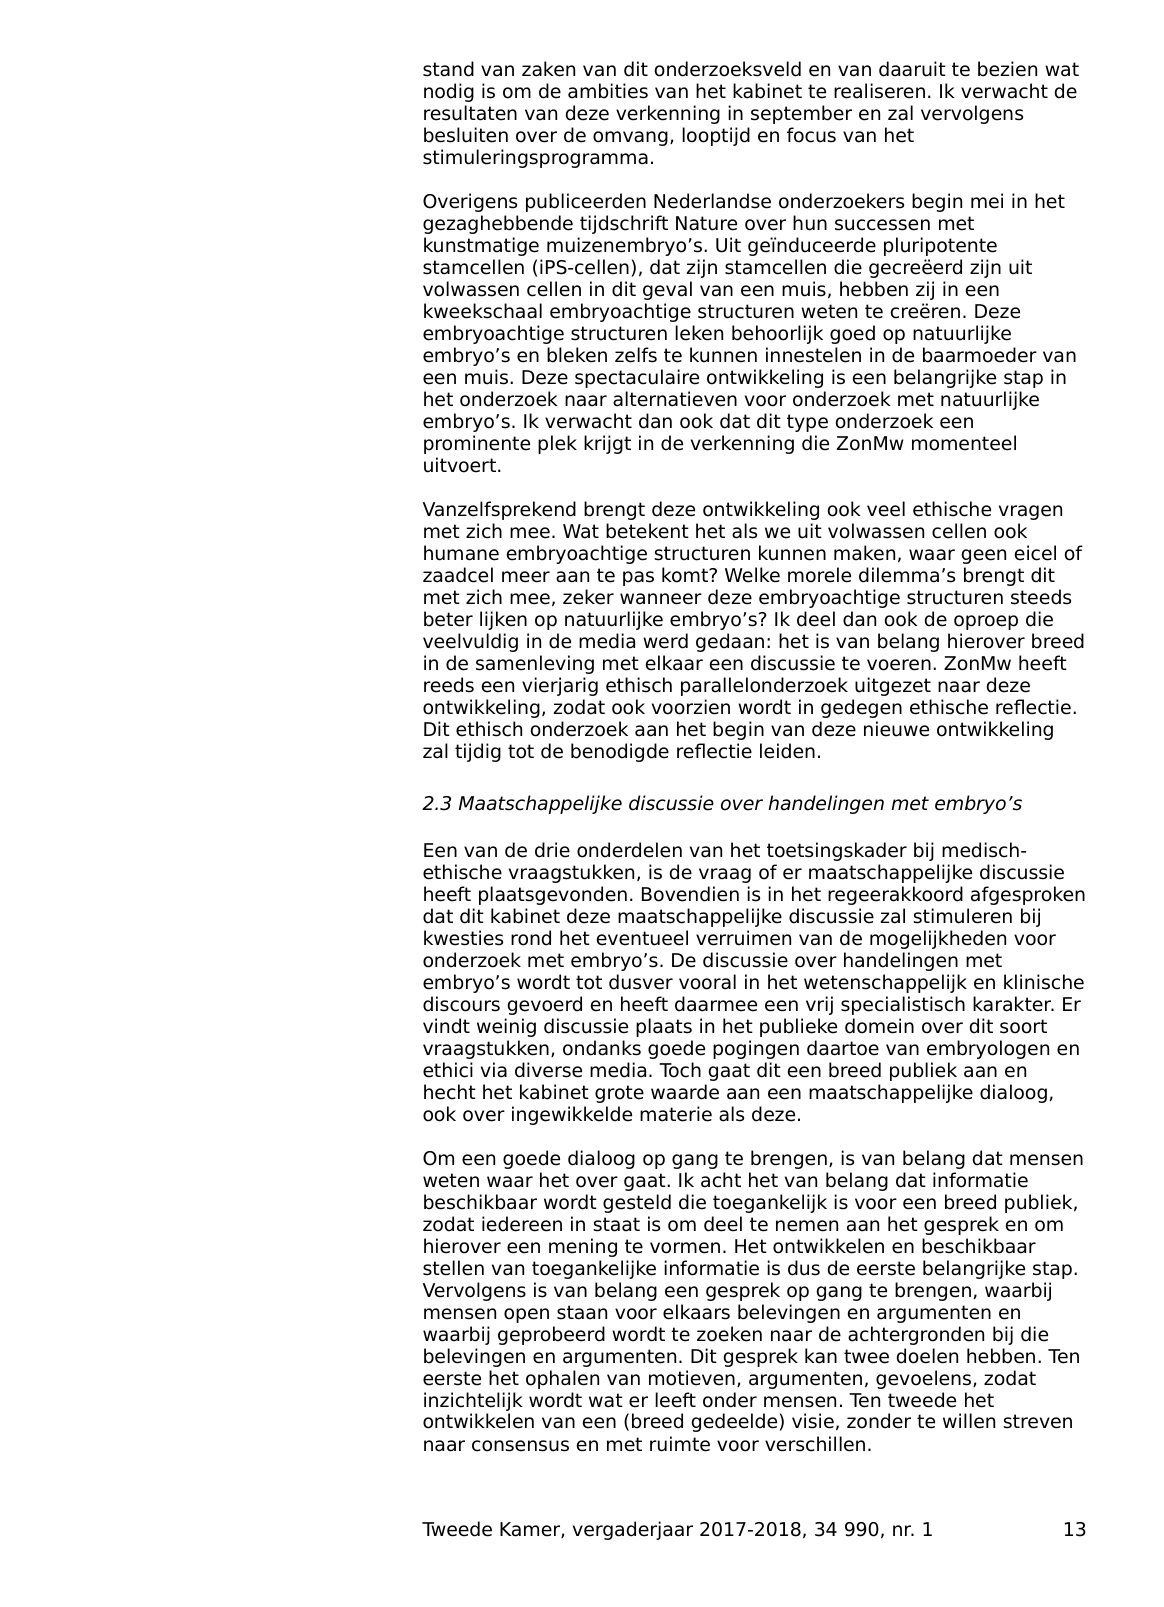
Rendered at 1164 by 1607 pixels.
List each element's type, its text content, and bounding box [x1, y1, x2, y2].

text Om een goede dialoog op gang te brengen, is van belang dat mensen weten waar het over gaat. Ik acht het van belang dat informatie beschikbaar wordt gesteld die toegankelijk is voor een breed publiek, zodat iedereen in staat is om deel te nemen aan het gesprek en om hierover een mening te vormen. Het ontwikkelen en beschikbaar stellen van toegankelijke informatie is dus de eerste belangrijke stap. Vervolgens is van belang een gesprek op gang te brengen, waarbij mensen open staan voor elkaars belevingen en argumenten en waarbij geprobeerd wordt te zoeken naar de achtergronden bij die belevingen en argumenten. Dit gesprek kan twee doelen hebben. Ten eerste het ophalen van motieven, argumenten, gevoelens, zodat inzichtelijk wordt wat er leeft onder mensen. Ten tweede het ontwikkelen van een (breed gedeelde) visie, zonder te willen streven naar consensus en met ruimte voor verschillen. [422, 1148, 1087, 1455]
subtitle 2.3 Maatschappelijke discussie over handelingen met embryo’s [422, 793, 1087, 815]
text Vanzelfsprekend brengt deze ontwikkeling ook veel ethische vragen met zich mee. Wat betekent het als we uit volwassen cellen ook humane embryoachtige structuren kunnen maken, waar geen eicel of zaadcel meer aan te pas komt? Welke morele dilemma’s brengt dit met zich mee, zeker wanneer deze embryoachtige structuren steeds beter lijken op natuurlijke embryo’s? Ik deel dan ook de oproep die veelvuldig in de media werd gedaan: het is van belang hierover breed in de samenleving met elkaar een discussie te voeren. ZonMw heeft reeds een vierjarig ethisch parallelonderzoek uitgezet naar deze ontwikkeling, zodat ook voorzien wordt in gedegen ethische reflectie. Dit ethisch onderzoek aan het begin van deze nieuwe ontwikkeling zal tijdig tot de benodigde reflectie leiden. [422, 499, 1087, 763]
text stand van zaken van dit onderzoeksveld en van daaruit te bezien wat nodig is om de ambities van het kabinet te realiseren. Ik verwacht de resultaten van deze verkenning in september en zal vervolgens besluiten over de omvang, looptijd en focus van het stimuleringsprogramma. [422, 59, 1087, 169]
text Een van de drie onderdelen van het toetsingskader bij medisch-ethische vraagstukken, is de vraag of er maatschappelijke discussie heeft plaatsgevonden. Bovendien is in het regeerakkoord afgesproken dat dit kabinet deze maatschappelijke discussie zal stimuleren bij kwesties rond het eventueel verruimen van de mogelijkheden voor onderzoek met embryo’s. De discussie over handelingen met embryo’s wordt tot dusver vooral in het wetenschappelijk en klinische discours gevoerd en heeft daarmee een vrij specialistisch karakter. Er vindt weinig discussie plaats in het publieke domein over dit soort vraagstukken, ondanks goede pogingen daartoe van embryologen en ethici via diverse media. Toch gaat dit een breed publiek aan en hecht het kabinet grote waarde aan een maatschappelijke dialoog, ook over ingewikkelde materie als deze. [422, 840, 1087, 1126]
text Overigens publiceerden Nederlandse onderzoekers begin mei in het gezaghebbende tijdschrift Nature over hun successen met kunstmatige muizenembryo’s. Uit geïnduceerde pluripotente stamcellen (iPS-cellen), dat zijn stamcellen die gecreëerd zijn uit volwassen cellen in dit geval van een muis, hebben zij in een kweekschaal embryoachtige structuren weten te creëren. Deze embryoachtige structuren leken behoorlijk goed op natuurlijke embryo’s en bleken zelfs te kunnen innestelen in de baarmoeder van een muis. Deze spectaculaire ontwikkeling is een belangrijke stap in het onderzoek naar alternatieven voor onderzoek met natuurlijke embryo’s. Ik verwacht dan ook dat dit type onderzoek een prominente plek krijgt in de verkenning die ZonMw momenteel uitvoert. [422, 191, 1087, 477]
